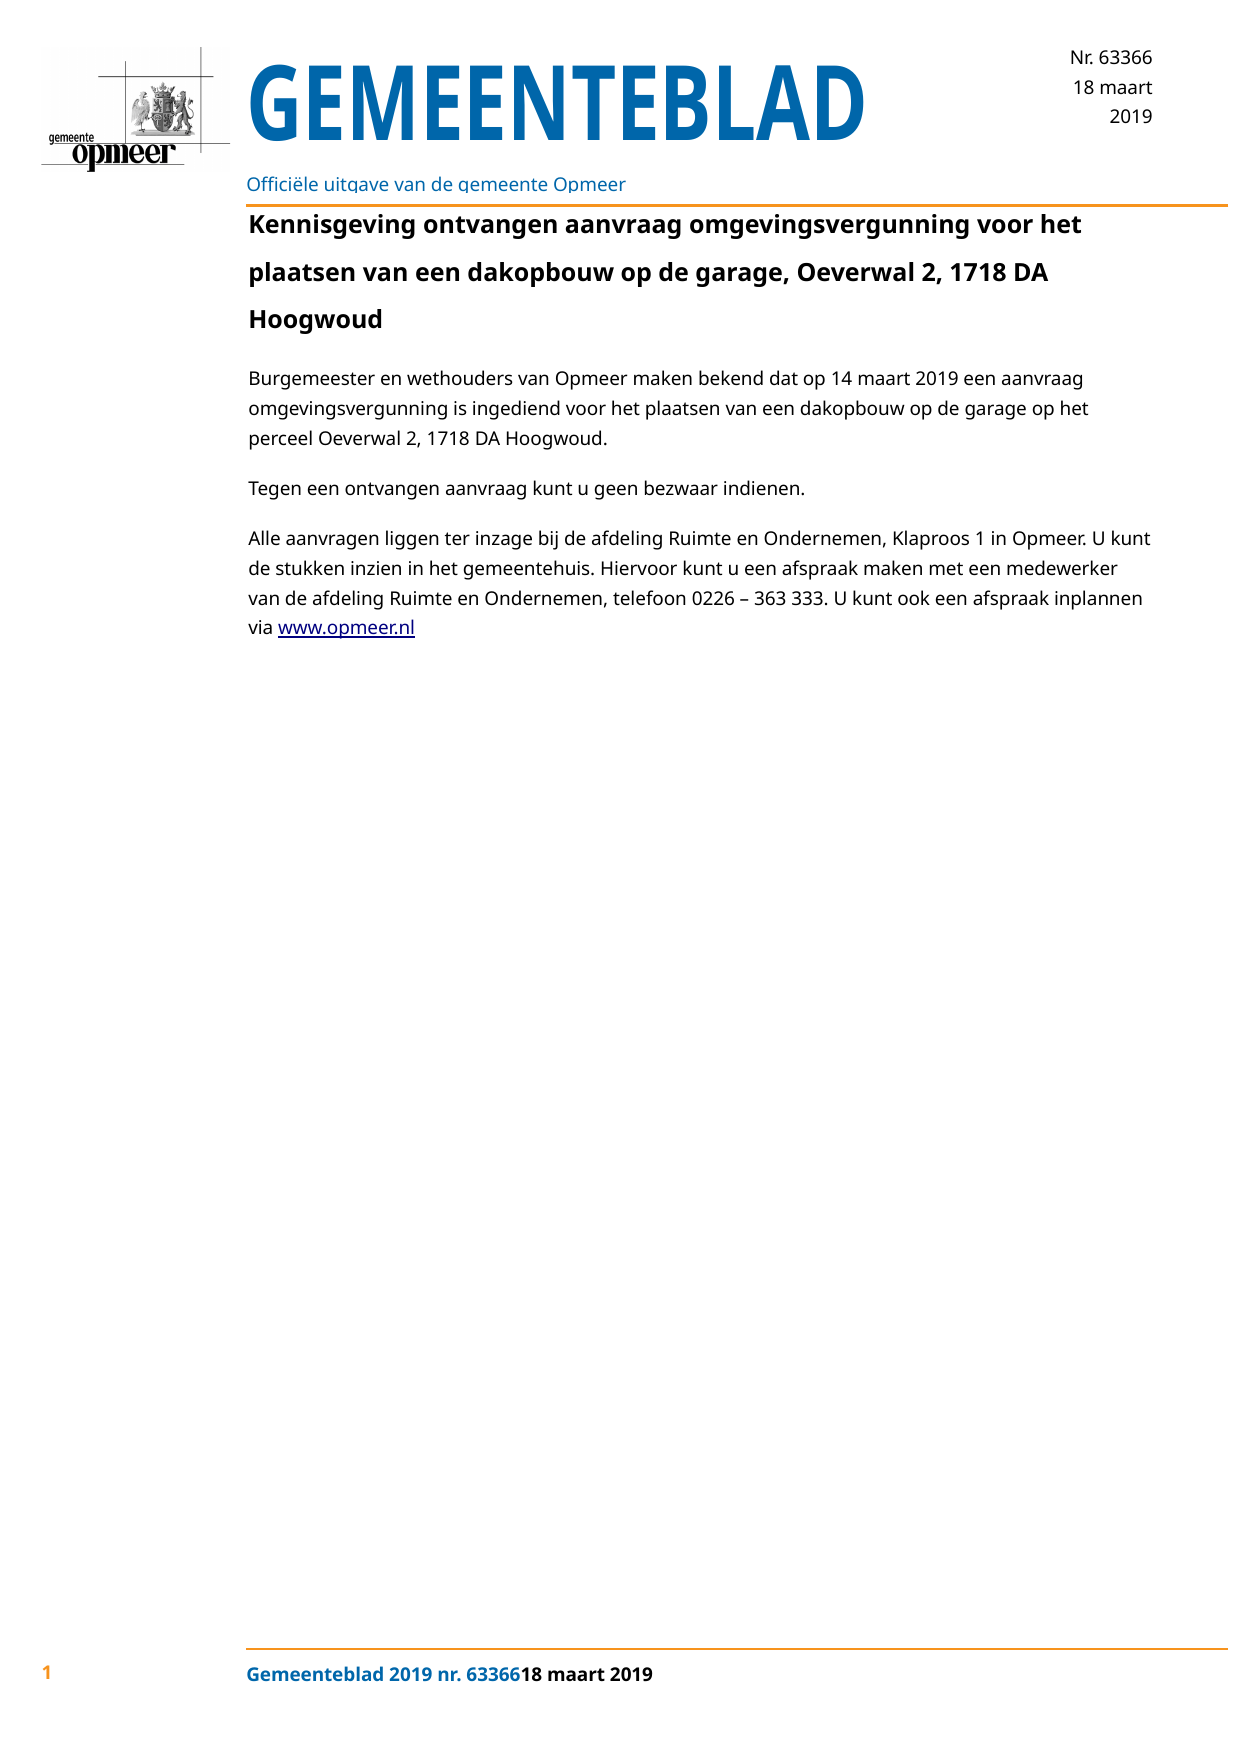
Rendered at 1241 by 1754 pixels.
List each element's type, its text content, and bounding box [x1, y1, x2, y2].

picture [41, 47, 231, 172]
text Alle aanvragen liggen ter inzage bij de afdeling Ruimte en Ondernemen, Klaproos 1 in Opmeer. U kunt de stukken inzien in het gemeentehuis. Hiervoor kunt u een afspraak maken met een medewerker van de afdeling Ruimte en Ondernemen, telefoon 0226 – 363 333. U kunt ook een afspraak inplannen via www.opmeer.nl [248, 526, 1152, 640]
text Burgemeester en wethouders van Opmeer maken bekend dat op 14 maart 2019 een aanvraag omgevingsvergunning is ingediend voor het plaatsen van een dakopbouw op de garage op het perceel Oeverwal 2, 1718 DA Hoogwoud. [248, 366, 1152, 450]
text Kennisgeving ontvangen aanvraag omgevingsvergunning voor het plaatsen van een dakopbouw op de garage, Oeverwal 2, 1718 DA Hoogwoud [248, 207, 1152, 336]
text Tegen een ontvangen aanvraag kunt u geen bezwaar indienen. [248, 475, 1152, 501]
